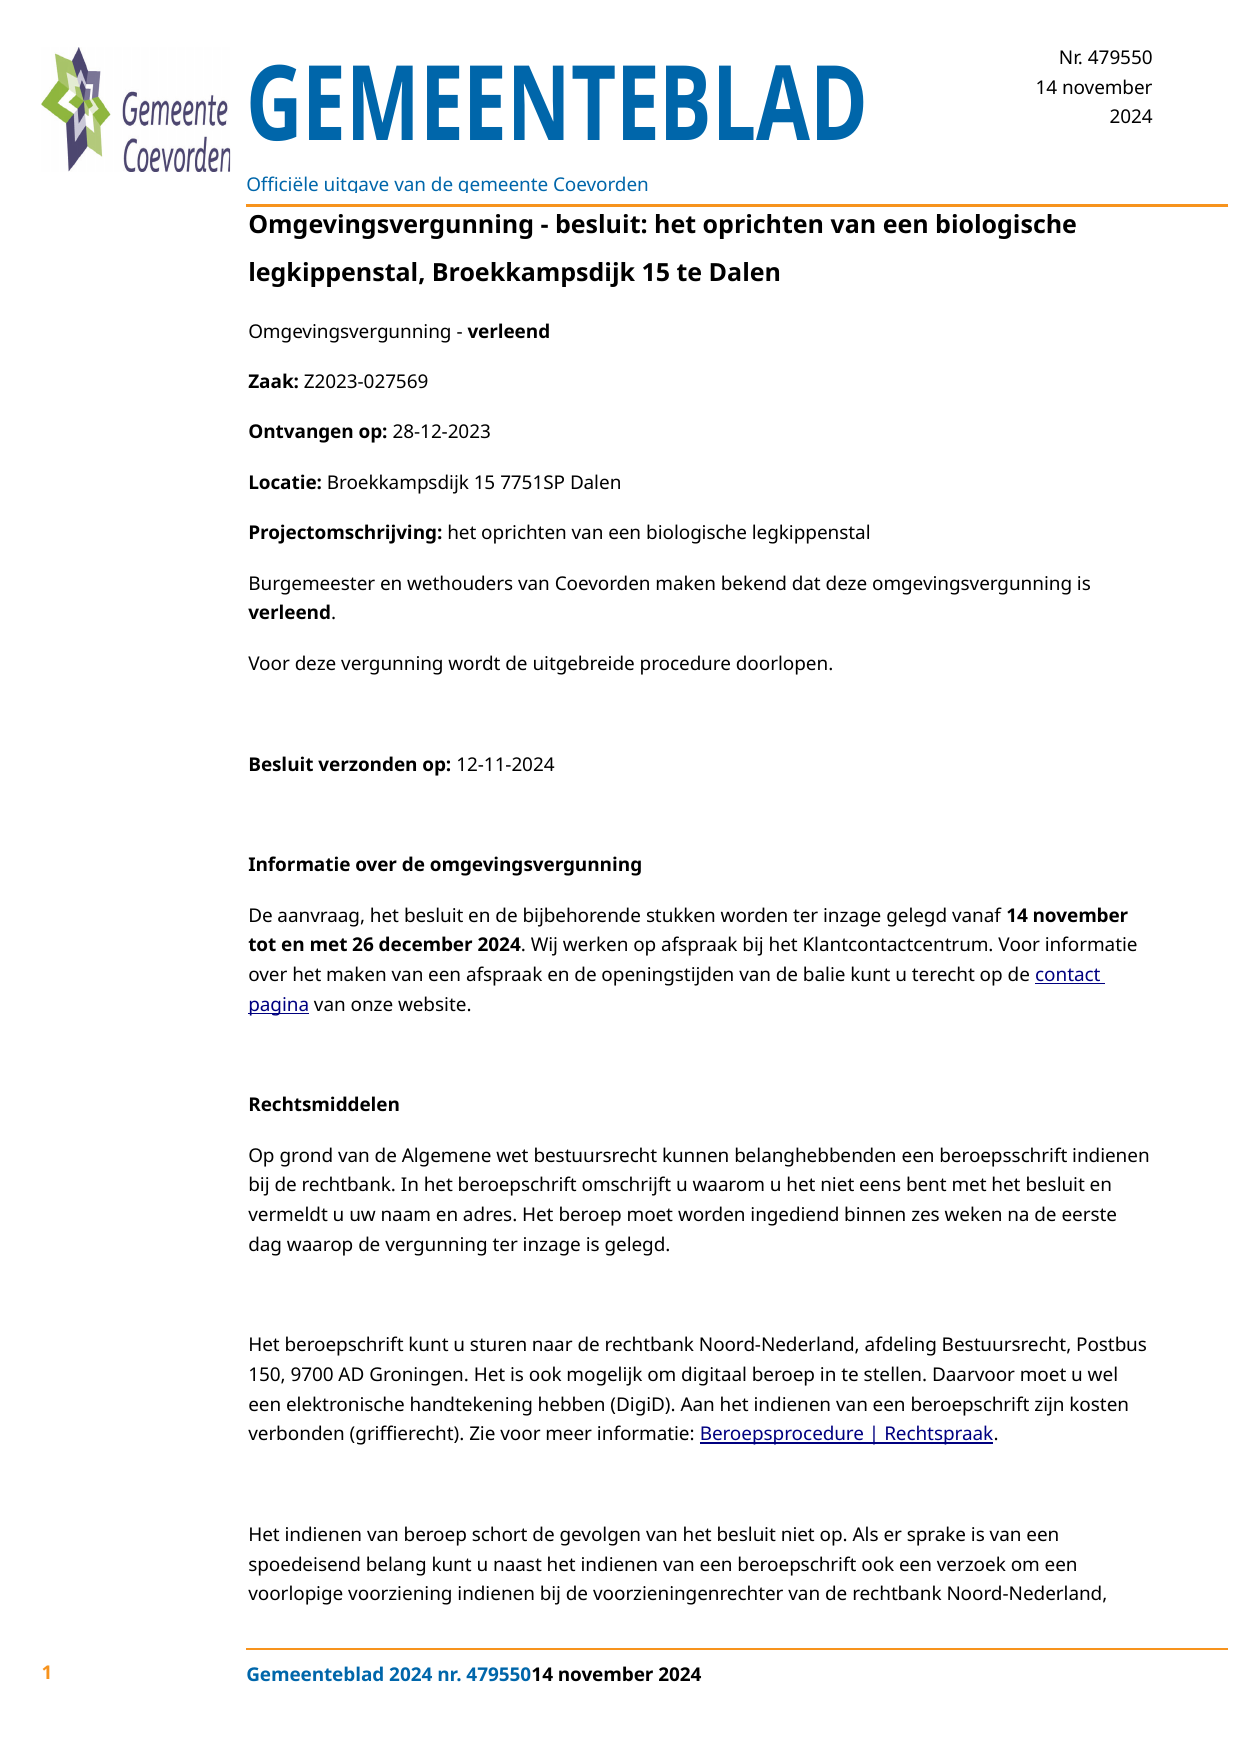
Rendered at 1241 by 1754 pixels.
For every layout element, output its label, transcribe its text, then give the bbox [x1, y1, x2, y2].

text Rechtsmiddelen [248, 1092, 1152, 1117]
text Het indienen van beroep schort de gevolgen van het besluit niet op. Als er sprake is van een spoedeisend belang kunt u naast het indienen van een beroepschrift ook een verzoek om een voorlopige voorziening indienen bij de voorzieningenrechter van de rechtbank Noord-Nederland, [248, 1521, 1152, 1606]
text De aanvraag, het besluit en de bijbehorende stukken worden ter inzage gelegd vanaf 14 november tot en met 26 december 2024. Wij werken op afspraak bij het Klantcontactcentrum. Voor informatie over het maken van een afspraak en de openingstijden van de balie kunt u terecht op de contact pagina van onze website. [248, 902, 1152, 1017]
text Zaak: Z2023-027569 [248, 368, 1152, 394]
text Burgemeester en wethouders van Coevorden maken bekend dat deze omgevingsvergunning is verleend. [248, 570, 1152, 625]
text Voor deze vergunning wordt de uitgebreide procedure doorlopen. [248, 650, 1152, 676]
picture [41, 47, 231, 172]
text Informatie over de omgevingsvergunning [248, 852, 1152, 877]
text Het beroepschrift kunt u sturen naar de rechtbank Noord-Nederland, afdeling Bestuursrecht, Postbus 150, 9700 AD Groningen. Het is ook mogelijk om digitaal beroep in te stellen. Daarvoor moet u wel een elektronische handtekening hebben (DigiD). Aan het indienen van een beroepschrift zijn kosten verbonden (griffierecht). Zie voor meer informatie: Beroepsprocedure | Rechtspraak. [248, 1332, 1152, 1446]
text Besluit verzonden op: 12-11-2024 [248, 751, 1152, 777]
text Op grond van de Algemene wet bestuursrecht kunnen belanghebbenden een beroepsschrift indienen bij de rechtbank. In het beroepschrift omschrijft u waarom u het niet eens bent met het besluit en vermeldt u uw naam en adres. Het beroep moet worden ingediend binnen zes weken na de eerste dag waarop de vergunning ter inzage is gelegd. [248, 1142, 1152, 1257]
text Locatie: Broekkampsdijk 15 7751SP Dalen [248, 469, 1152, 495]
text Omgevingsvergunning - besluit: het oprichten van een biologische legkippenstal, Broekkampsdijk 15 te Dalen [248, 207, 1152, 288]
text Projectomschrijving: het oprichten van een biologische legkippenstal [248, 519, 1152, 545]
text Ontvangen op: 28-12-2023 [248, 419, 1152, 444]
text Omgevingsvergunning - verleend [248, 318, 1152, 344]
